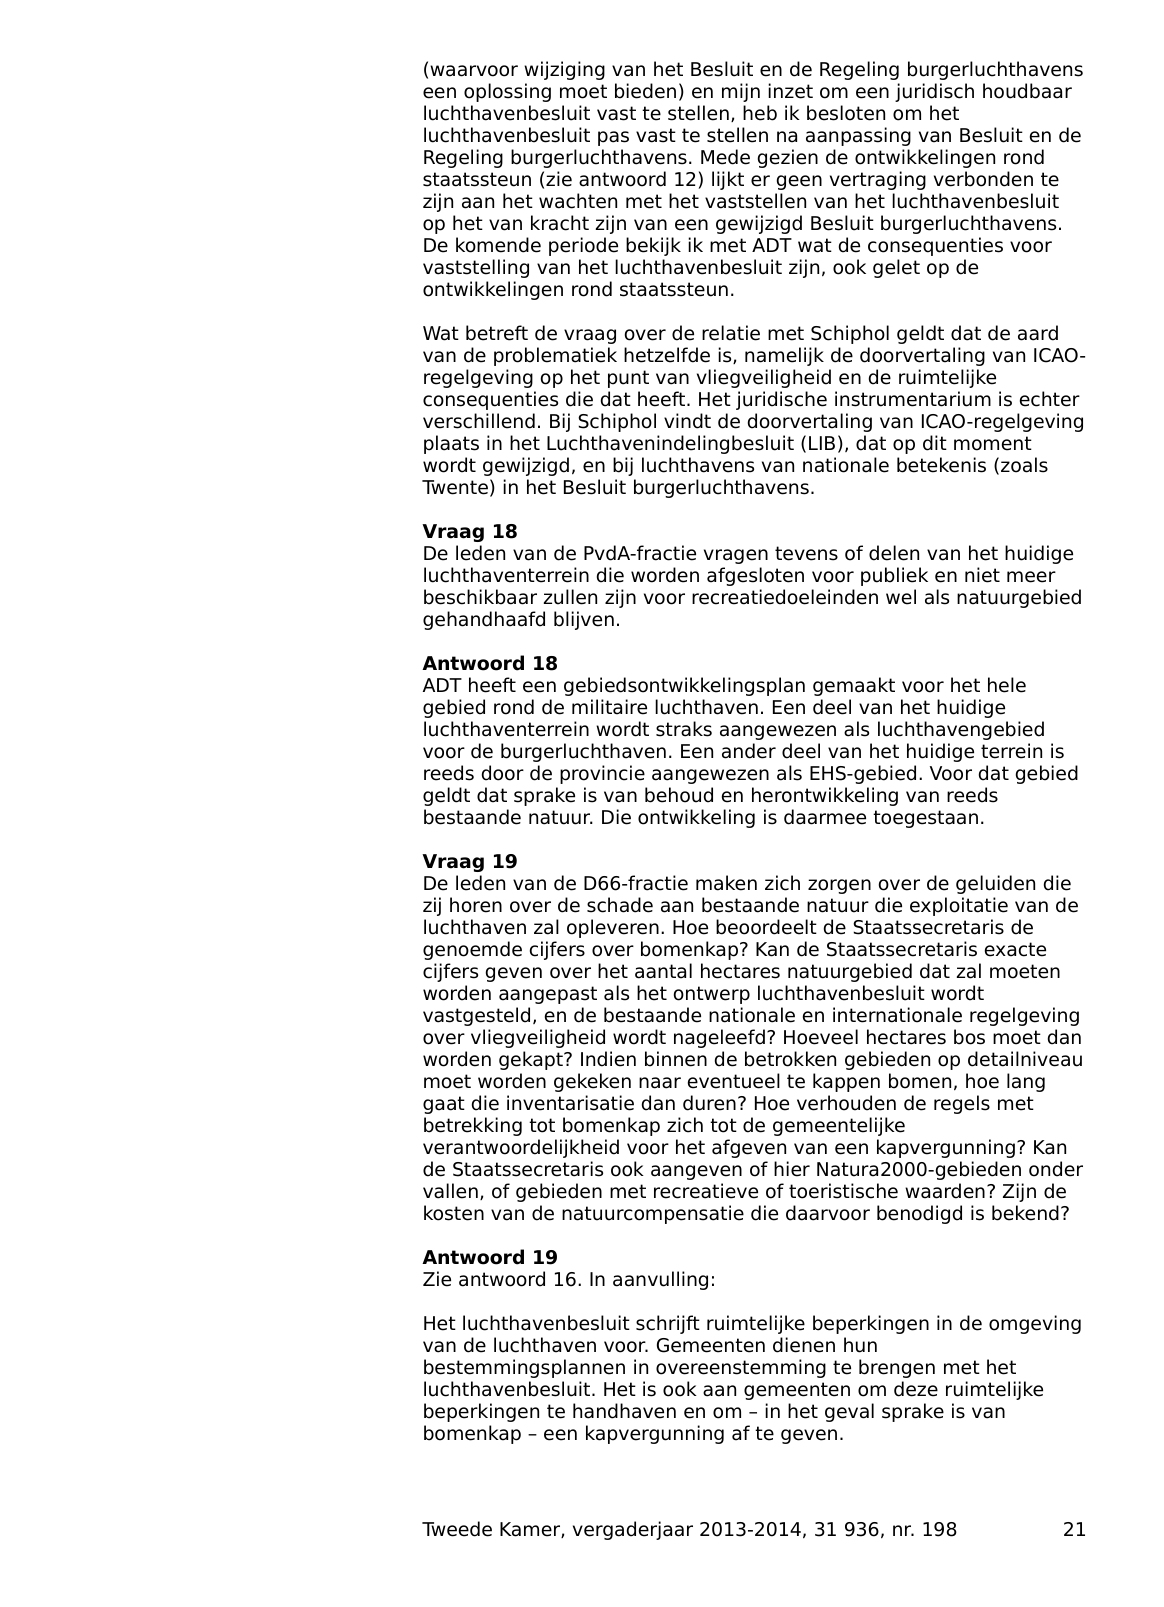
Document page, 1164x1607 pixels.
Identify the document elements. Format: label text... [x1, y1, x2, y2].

text Zie antwoord 16. In aanvulling: [422, 1269, 1087, 1291]
text Wat betreft de vraag over de relatie met Schiphol geldt dat de aard van de problematiek hetzelfde is, namelijk de doorvertaling van ICAO-regelgeving op het punt van vliegveiligheid en de ruimtelijke consequenties die dat heeft. Het juridische instrumentarium is echter verschillend. Bij Schiphol vindt de doorvertaling van ICAO-regelgeving plaats in het Luchthavenindelingbesluit (LIB), dat op dit moment wordt gewijzigd, en bij luchthavens van nationale betekenis (zoals Twente) in het Besluit burgerluchthavens. [422, 323, 1087, 499]
text Het luchthavenbesluit schrijft ruimtelijke beperkingen in de omgeving van de luchthaven voor. Gemeenten dienen hun bestemmingsplannen in overeenstemming te brengen met het luchthavenbesluit. Het is ook aan gemeenten om deze ruimtelijke beperkingen te handhaven en om – in het geval sprake is van bomenkap – een kapvergunning af te geven. [422, 1313, 1087, 1445]
text De leden van de D66-fractie maken zich zorgen over de geluiden die zij horen over de schade aan bestaande natuur die exploitatie van de luchthaven zal opleveren. Hoe beoordeelt de Staatssecretaris de genoemde cijfers over bomenkap? Kan de Staatssecretaris exacte cijfers geven over het aantal hectares natuurgebied dat zal moeten worden aangepast als het ontwerp luchthavenbesluit wordt vastgesteld, en de bestaande nationale en internationale regelgeving over vliegveiligheid wordt nageleefd? Hoeveel hectares bos moet dan worden gekapt? Indien binnen de betrokken gebieden op detailniveau moet worden gekeken naar eventueel te kappen bomen, hoe lang gaat die inventarisatie dan duren? Hoe verhouden de regels met betrekking tot bomenkap zich tot de gemeentelijke verantwoordelijkheid voor het afgeven van een kapvergunning? Kan de Staatssecretaris ook aangeven of hier Natura2000-gebieden onder vallen, of gebieden met recreatieve of toeristische waarden? Zijn de kosten van de natuurcompensatie die daarvoor benodigd is bekend? [422, 873, 1087, 1225]
text (waarvoor wijziging van het Besluit en de Regeling burgerluchthavens een oplossing moet bieden) en mijn inzet om een juridisch houdbaar luchthavenbesluit vast te stellen, heb ik besloten om het luchthavenbesluit pas vast te stellen na aanpassing van Besluit en de Regeling burgerluchthavens. Mede gezien de ontwikkelingen rond staatssteun (zie antwoord 12) lijkt er geen vertraging verbonden te zijn aan het wachten met het vaststellen van het luchthavenbesluit op het van kracht zijn van een gewijzigd Besluit burgerluchthavens. De komende periode bekijk ik met ADT wat de consequenties voor vaststelling van het luchthavenbesluit zijn, ook gelet op de ontwikkelingen rond staatssteun. [422, 59, 1087, 301]
text Vraag 18 [422, 521, 1087, 543]
text Antwoord 19 [422, 1247, 1087, 1269]
text De leden van de PvdA-fractie vragen tevens of delen van het huidige luchthaventerrein die worden afgesloten voor publiek en niet meer beschikbaar zullen zijn voor recreatiedoeleinden wel als natuurgebied gehandhaafd blijven. [422, 543, 1087, 631]
text Vraag 19 [422, 851, 1087, 873]
text ADT heeft een gebiedsontwikkelingsplan gemaakt voor het hele gebied rond de militaire luchthaven. Een deel van het huidige luchthaventerrein wordt straks aangewezen als luchthavengebied voor de burgerluchthaven. Een ander deel van het huidige terrein is reeds door de provincie aangewezen als EHS-gebied. Voor dat gebied geldt dat sprake is van behoud en herontwikkeling van reeds bestaande natuur. Die ontwikkeling is daarmee toegestaan. [422, 675, 1087, 829]
text Antwoord 18 [422, 653, 1087, 675]
